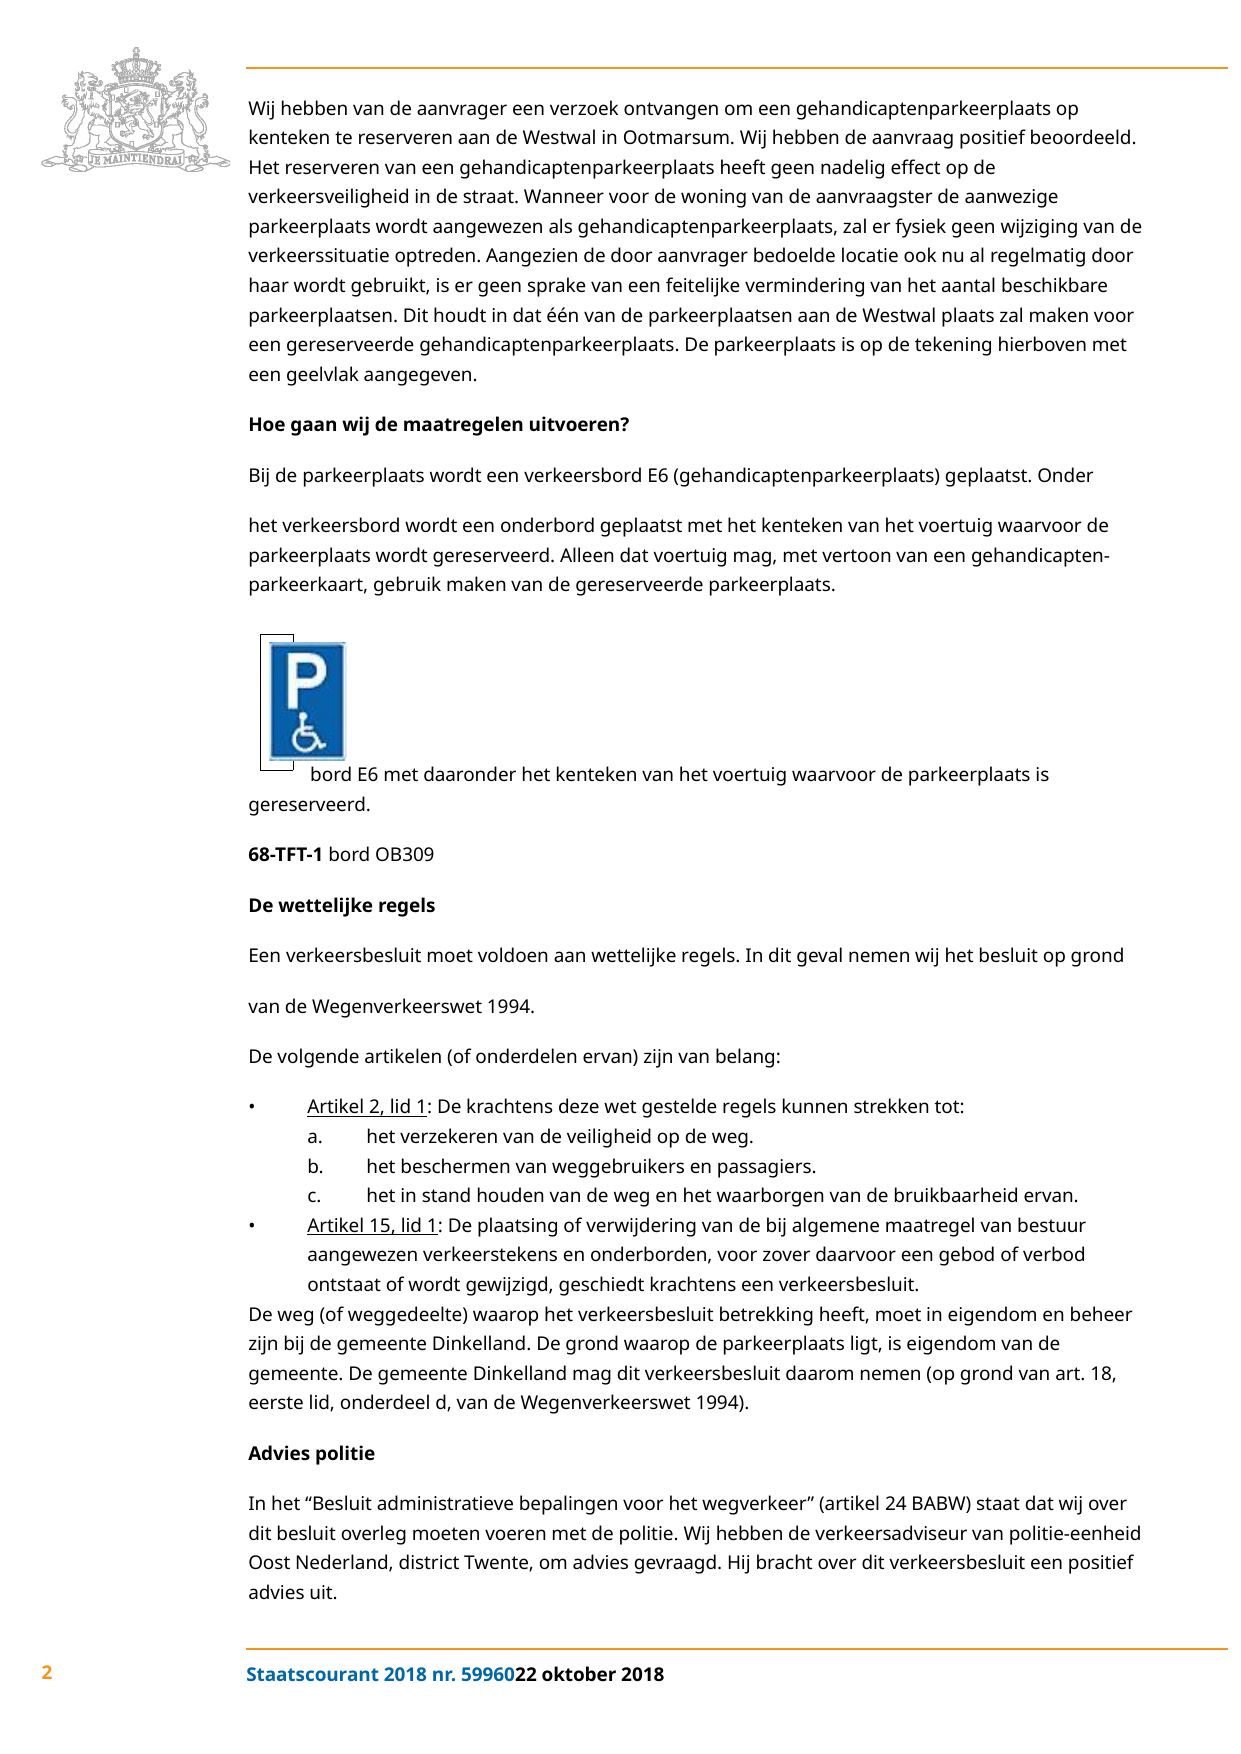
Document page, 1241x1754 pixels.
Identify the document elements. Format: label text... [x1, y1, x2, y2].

list Artikel 15, lid 1: De plaatsing of verwijdering van de bij algemene maatregel van bestuur aangewezen verkeerstekens en onderborden, voor zover daarvoor een gebod of verbod ontstaat of wordt gewijzigd, geschiedt krachtens een verkeersbesluit. [248, 1212, 1152, 1297]
text bord E6 met daaronder het kenteken van het voertuig waarvoor de parkeerplaats is gereserveerd. [248, 622, 1152, 817]
list het beschermen van weggebruikers en passagiers. [307, 1153, 1152, 1178]
text Hoe gaan wij de maatregelen uitvoeren? [248, 411, 1152, 437]
text De weg (of weggedeelte) waarop het verkeersbesluit betrekking heeft, moet in eigendom en beheer zijn bij de gemeente Dinkelland. De grond waarop de parkeerplaats ligt, is eigendom van de gemeente. De gemeente Dinkelland mag dit verkeersbesluit daarom nemen (op grond van art. 18, eerste lid, onderdeel d, van de Wegenverkeerswet 1994). [248, 1301, 1152, 1415]
text Advies politie [248, 1440, 1152, 1466]
text van de Wegenverkeerswet 1994. [248, 993, 1152, 1018]
text Een verkeersbesluit moet voldoen aan wettelijke regels. In dit geval nemen wij het besluit op grond [248, 942, 1152, 968]
text In het “Besluit administratieve bepalingen voor het wegverkeer” (artikel 24 BABW) staat dat wij over dit besluit overleg moeten voeren met de politie. Wij hebben de verkeersadviseur van politie-eenheid Oost Nederland, district Twente, om advies gevraagd. Hij bracht over dit verkeersbesluit een positief advies uit. [248, 1490, 1152, 1605]
picture [268, 642, 347, 761]
text Bij de parkeerplaats wordt een verkeersbord E6 (gehandicaptenparkeerplaats) geplaatst. Onder [248, 462, 1152, 488]
list Artikel 2, lid 1: De krachtens deze wet gestelde regels kunnen strekken tot: [248, 1094, 1152, 1119]
picture [41, 47, 231, 172]
text Wij hebben van de aanvrager een verzoek ontvangen om een gehandicaptenparkeerplaats op kenteken te reserveren aan de Westwal in Ootmarsum. Wij hebben de aanvraag positief beoordeeld. Het reserveren van een gehandicaptenparkeerplaats heeft geen nadelig effect op de verkeersveiligheid in de straat. Wanneer voor de woning van de aanvraagster de aanwezige parkeerplaats wordt aangewezen als gehandicaptenparkeerplaats, zal er fysiek geen wijziging van de verkeerssituatie optreden. Aangezien de door aanvrager bedoelde locatie ook nu al regelmatig door haar wordt gebruikt, is er geen sprake van een feitelijke vermindering van het aantal beschikbare parkeerplaatsen. Dit houdt in dat één van de parkeerplaatsen aan de Westwal plaats zal maken voor een gereserveerde gehandicaptenparkeerplaats. De parkeerplaats is op de tekening hierboven met een geelvlak aangegeven. [248, 95, 1152, 387]
list het verzekeren van de veiligheid op de weg. [307, 1123, 1152, 1149]
text 68-TFT-1 bord OB309 [248, 842, 1152, 867]
list het in stand houden van de weg en het waarborgen van de bruikbaarheid ervan. [307, 1182, 1152, 1208]
text het verkeersbord wordt een onderbord geplaatst met het kenteken van het voertuig waarvoor de parkeerplaats wordt gereserveerd. Alleen dat voertuig mag, met vertoon van een gehandicapten-parkeerkaart, gebruik maken van de gereserveerde parkeerplaats. [248, 512, 1152, 597]
text De volgende artikelen (of onderdelen ervan) zijn van belang: [248, 1043, 1152, 1069]
text De wettelijke regels [248, 892, 1152, 918]
